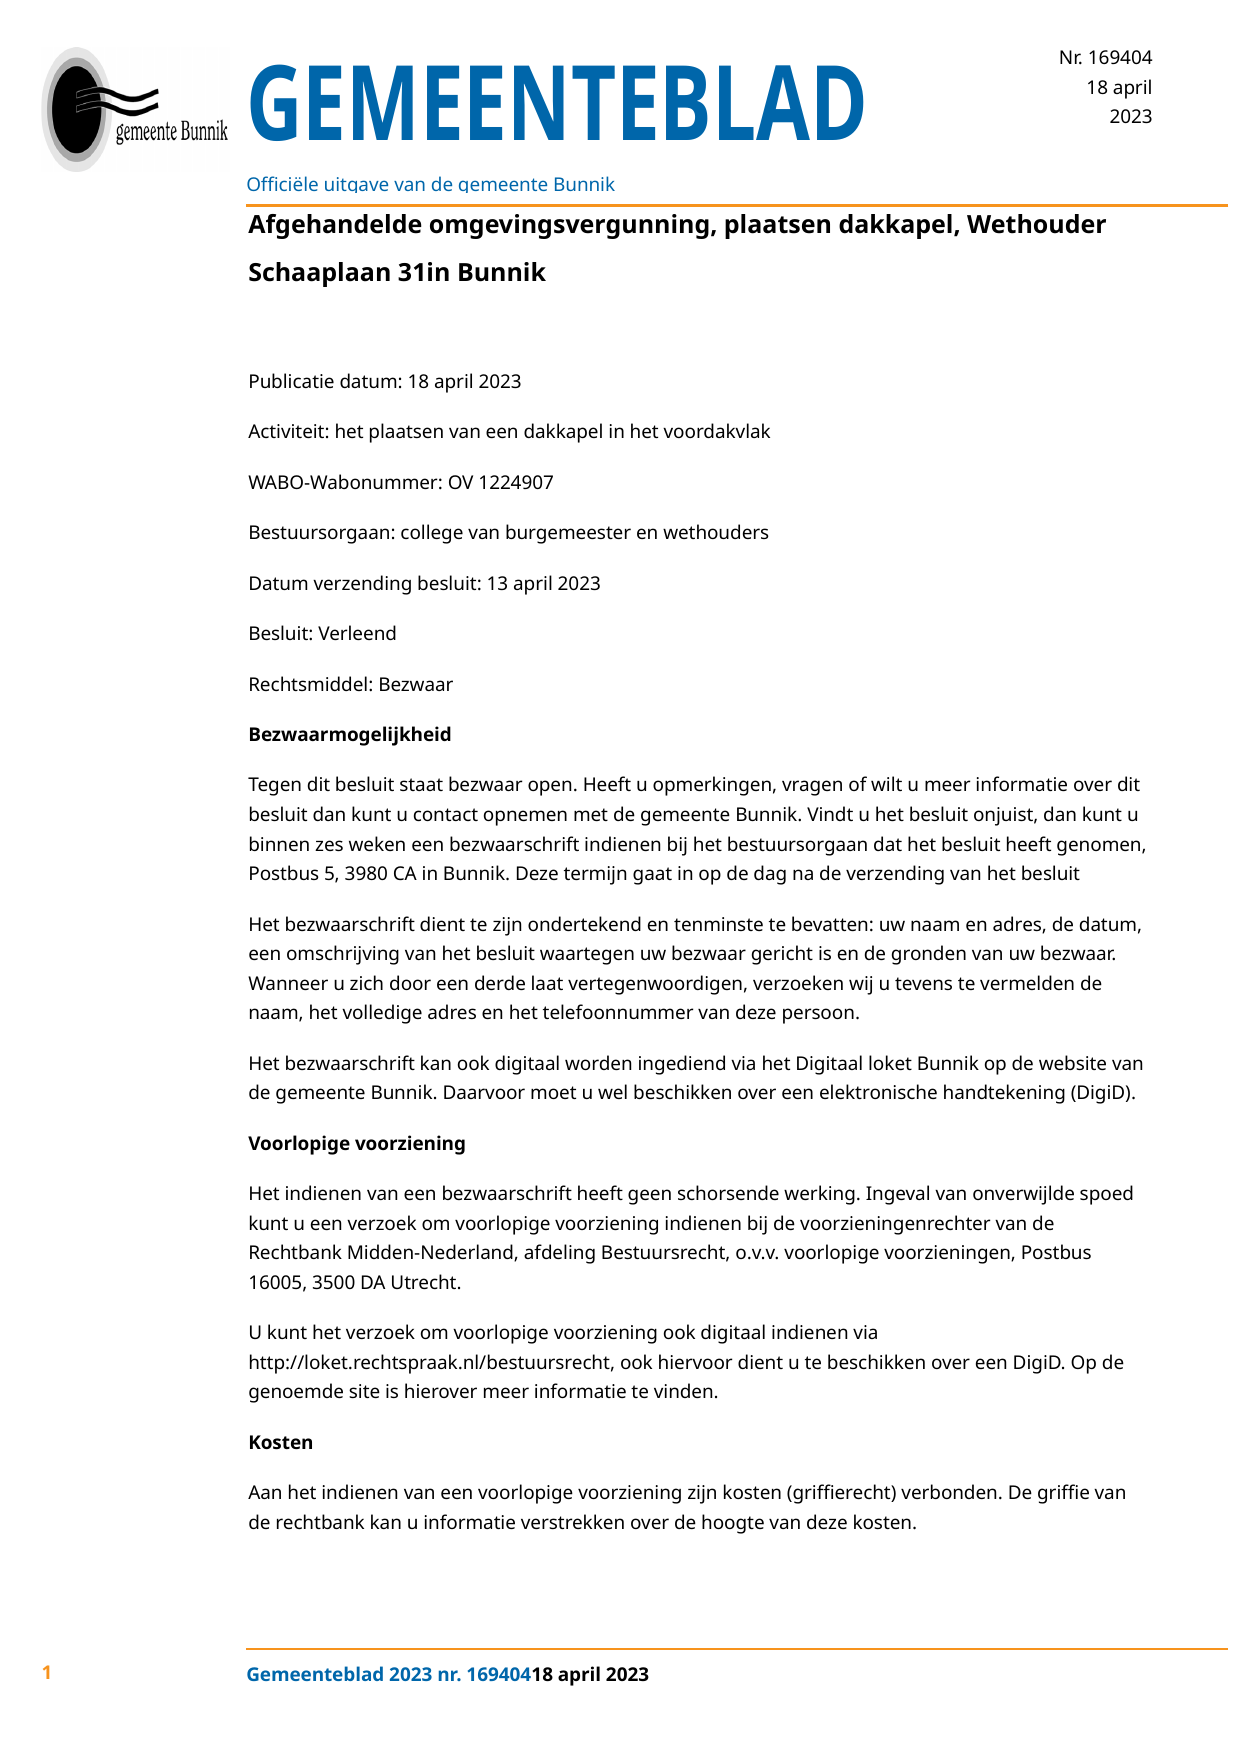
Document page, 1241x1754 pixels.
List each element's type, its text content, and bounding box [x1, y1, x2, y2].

text Aan het indienen van een voorlopige voorziening zijn kosten (griffierecht) verbonden. De griffie van de rechtbank kan u informatie verstrekken over de hoogte van deze kosten. [248, 1479, 1152, 1535]
text Kosten [248, 1429, 1152, 1455]
text Datum verzending besluit: 13 april 2023 [248, 570, 1152, 596]
picture [41, 47, 231, 172]
text U kunt het verzoek om voorlopige voorziening ook digitaal indienen via http://loket.rechtspraak.nl/bestuursrecht, ook hiervoor dient u te beschikken over een DigiD. Op de genoemde site is hierover meer informatie te vinden. [248, 1319, 1152, 1404]
text Voorlopige voorziening [248, 1130, 1152, 1156]
text Bezwaarmogelijkheid [248, 721, 1152, 747]
text Afgehandelde omgevingsvergunning, plaatsen dakkapel, Wethouder Schaaplaan 31in Bunnik [248, 207, 1152, 288]
text Het indienen van een bezwaarschrift heeft geen schorsende werking. Ingeval van onverwijlde spoed kunt u een verzoek om voorlopige voorziening indienen bij de voorzieningenrechter van de Rechtbank Midden-Nederland, afdeling Bestuursrecht, o.v.v. voorlopige voorzieningen, Postbus 16005, 3500 DA Utrecht. [248, 1180, 1152, 1295]
text Het bezwaarschrift dient te zijn ondertekend en tenminste te bevatten: uw naam en adres, de datum, een omschrijving van het besluit waartegen uw bezwaar gericht is en de gronden van uw bezwaar. Wanneer u zich door een derde laat vertegenwoordigen, verzoeken wij u tevens te vermelden de naam, het volledige adres en het telefoonnummer van deze persoon. [248, 911, 1152, 1025]
text WABO-Wabonummer: OV 1224907 [248, 469, 1152, 495]
text Besluit: Verleend [248, 620, 1152, 646]
text Tegen dit besluit staat bezwaar open. Heeft u opmerkingen, vragen of wilt u meer informatie over dit besluit dan kunt u contact opnemen met de gemeente Bunnik. Vindt u het besluit onjuist, dan kunt u binnen zes weken een bezwaarschrift indienen bij het bestuursorgaan dat het besluit heeft genomen, Postbus 5, 3980 CA in Bunnik. Deze termijn gaat in op de dag na de verzending van het besluit [248, 772, 1152, 886]
text Activiteit: het plaatsen van een dakkapel in het voordakvlak [248, 419, 1152, 444]
text Bestuursorgaan: college van burgemeester en wethouders [248, 519, 1152, 545]
text Rechtsmiddel: Bezwaar [248, 671, 1152, 697]
text Het bezwaarschrift kan ook digitaal worden ingediend via het Digitaal loket Bunnik op de website van de gemeente Bunnik. Daarvoor moet u wel beschikken over een elektronische handtekening (DigiD). [248, 1050, 1152, 1105]
text Publicatie datum: 18 april 2023 [248, 368, 1152, 394]
